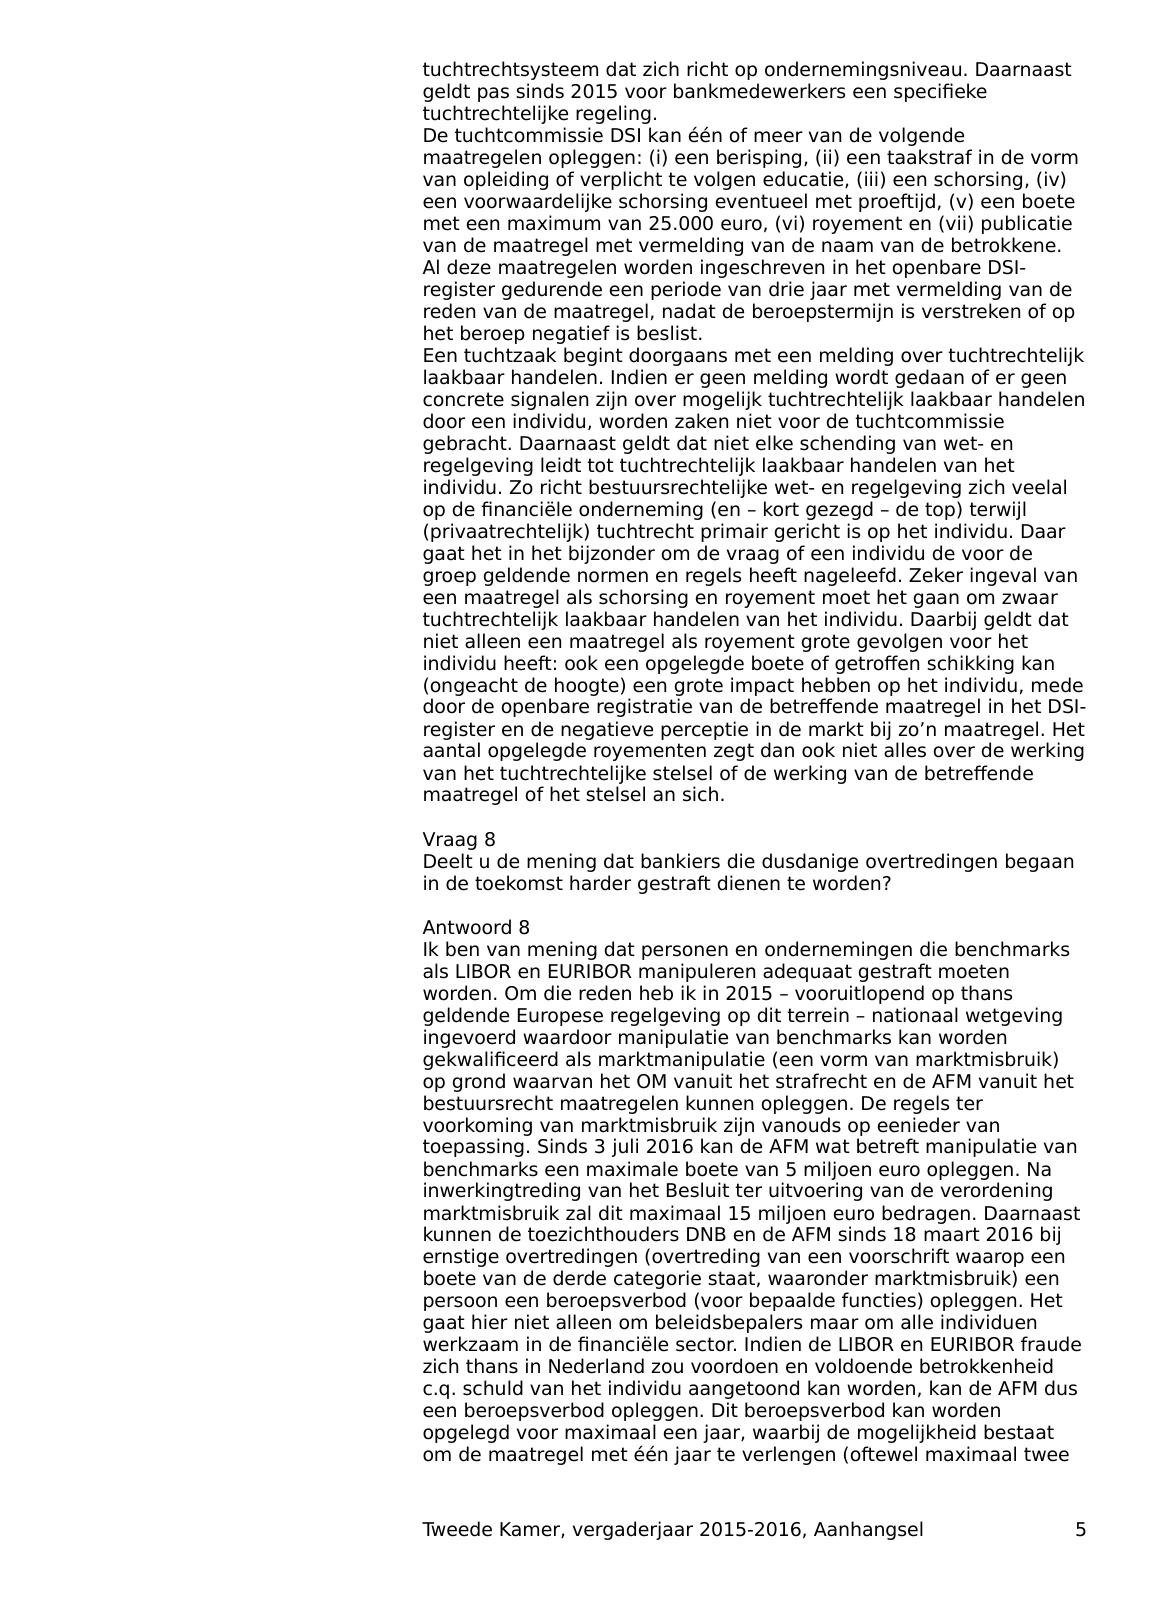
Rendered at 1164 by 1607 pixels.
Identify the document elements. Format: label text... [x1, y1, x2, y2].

text Een tuchtzaak begint doorgaans met een melding over tuchtrechtelijk laakbaar handelen. Indien er geen melding wordt gedaan of er geen concrete signalen zijn over mogelijk tuchtrechtelijk laakbaar handelen door een individu, worden zaken niet voor de tuchtcommissie gebracht. Daarnaast geldt dat niet elke schending van wet- en regelgeving leidt tot tuchtrechtelijk laakbaar handelen van het individu. Zo richt bestuursrechtelijke wet- en regelgeving zich veelal op de financiële onderneming (en – kort gezegd – de top) terwijl (privaatrechtelijk) tuchtrecht primair gericht is op het individu. Daar gaat het in het bijzonder om de vraag of een individu de voor de groep geldende normen en regels heeft nageleefd. Zeker ingeval van een maatregel als schorsing en royement moet het gaan om zwaar tuchtrechtelijk laakbaar handelen van het individu. Daarbij geldt dat niet alleen een maatregel als royement grote gevolgen voor het individu heeft: ook een opgelegde boete of getroffen schikking kan (ongeacht de hoogte) een grote impact hebben op het individu, mede door de openbare registratie van de betreffende maatregel in het DSI-register en de negatieve perceptie in de markt bij zo’n maatregel. Het aantal opgelegde royementen zegt dan ook niet alles over de werking van het tuchtrechtelijke stelsel of de werking van de betreffende maatregel of het stelsel an sich. [422, 345, 1087, 806]
text De tuchtcommissie DSI kan één of meer van de volgende maatregelen opleggen: (i) een berisping, (ii) een taakstraf in de vorm van opleiding of verplicht te volgen educatie, (iii) een schorsing, (iv) een voorwaardelijke schorsing eventueel met proeftijd, (v) een boete met een maximum van 25.000 euro, (vi) royement en (vii) publicatie van de maatregel met vermelding van de naam van de betrokkene. Al deze maatregelen worden ingeschreven in het openbare DSI-register gedurende een periode van drie jaar met vermelding van de reden van de maatregel, nadat de beroepstermijn is verstreken of op het beroep negatief is beslist. [422, 125, 1087, 345]
text Antwoord 8 [422, 917, 1087, 939]
text tuchtrechtsysteem dat zich richt op ondernemingsniveau. Daarnaast geldt pas sinds 2015 voor bankmedewerkers een specifieke tuchtrechtelijke regeling. [422, 59, 1087, 125]
text Vraag 8 [422, 828, 1087, 851]
text Deelt u de mening dat bankiers die dusdanige overtredingen begaan in de toekomst harder gestraft dienen te worden? [422, 851, 1087, 894]
text Ik ben van mening dat personen en ondernemingen die benchmarks als LIBOR en EURIBOR manipuleren adequaat gestraft moeten worden. Om die reden heb ik in 2015 – vooruitlopend op thans geldende Europese regelgeving op dit terrein – nationaal wetgeving ingevoerd waardoor manipulatie van benchmarks kan worden gekwalificeerd als marktmanipulatie (een vorm van marktmisbruik) op grond waarvan het OM vanuit het strafrecht en de AFM vanuit het bestuursrecht maatregelen kunnen opleggen. De regels ter voorkoming van marktmisbruik zijn vanouds op eenieder van toepassing. Sinds 3 juli 2016 kan de AFM wat betreft manipulatie van benchmarks een maximale boete van 5 miljoen euro opleggen. Na inwerkingtreding van het Besluit ter uitvoering van de verordening marktmisbruik zal dit maximaal 15 miljoen euro bedragen. Daarnaast kunnen de toezichthouders DNB en de AFM sinds 18 maart 2016 bij ernstige overtredingen (overtreding van een voorschrift waarop een boete van de derde categorie staat, waaronder marktmisbruik) een persoon een beroepsverbod (voor bepaalde functies) opleggen. Het gaat hier niet alleen om beleidsbepalers maar om alle individuen werkzaam in de financiële sector. Indien de LIBOR en EURIBOR fraude zich thans in Nederland zou voordoen en voldoende betrokkenheid c.q. schuld van het individu aangetoond kan worden, kan de AFM dus een beroepsverbod opleggen. Dit beroepsverbod kan worden opgelegd voor maximaal een jaar, waarbij de mogelijkheid bestaat om de maatregel met één jaar te verlengen (oftewel maximaal twee [422, 939, 1087, 1466]
